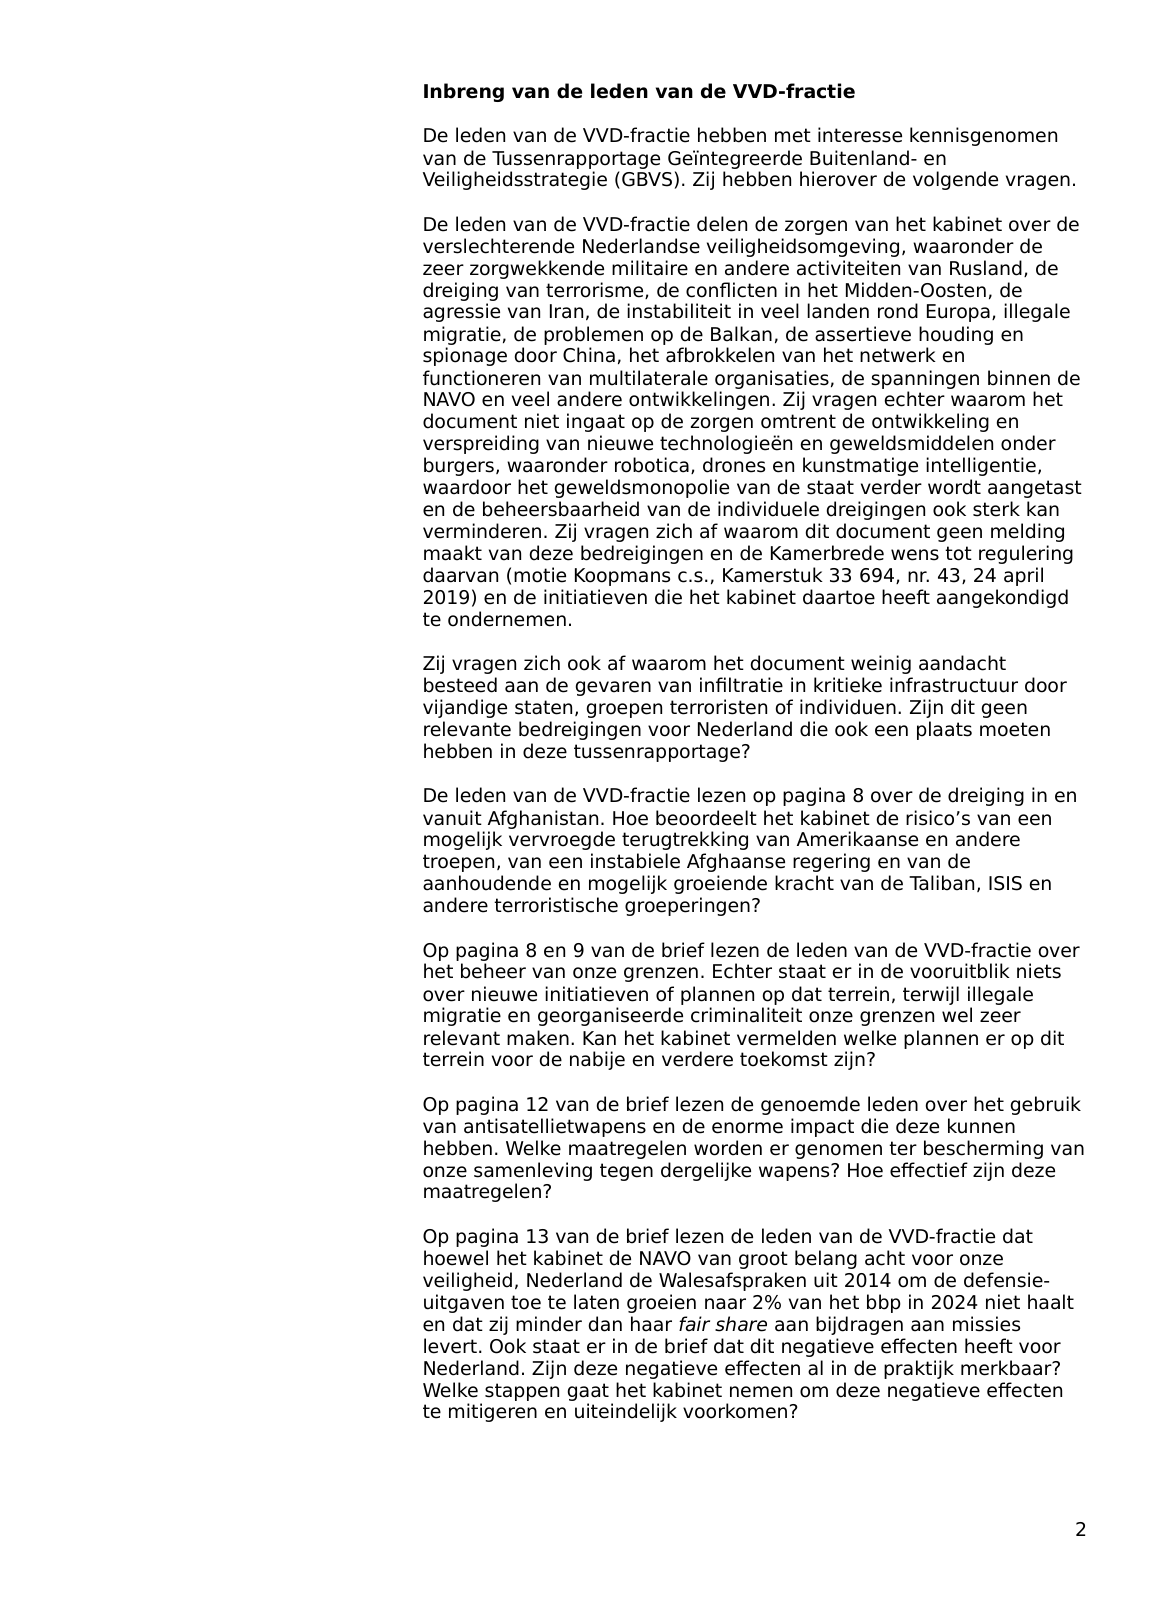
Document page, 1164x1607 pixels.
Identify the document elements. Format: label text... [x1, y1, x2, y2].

subtitle Inbreng van de leden van de VVD-fractie [422, 81, 1087, 103]
text De leden van de VVD-fractie hebben met interesse kennisgenomen van de Tussenrapportage Geïntegreerde Buitenland- en Veiligheidsstrategie (GBVS). Zij hebben hierover de volgende vragen. [422, 125, 1087, 191]
text De leden van de VVD-fractie lezen op pagina 8 over de dreiging in en vanuit Afghanistan. Hoe beoordeelt het kabinet de risico’s van een mogelijk vervroegde terugtrekking van Amerikaanse en andere troepen, van een instabiele Afghaanse regering en van de aanhoudende en mogelijk groeiende kracht van de Taliban, ISIS en andere terroristische groeperingen? [422, 785, 1087, 917]
text Op pagina 12 van de brief lezen de genoemde leden over het gebruik van antisatellietwapens en de enorme impact die deze kunnen hebben. Welke maatregelen worden er genomen ter bescherming van onze samenleving tegen dergelijke wapens? Hoe effectief zijn deze maatregelen? [422, 1093, 1087, 1203]
text Zij vragen zich ook af waarom het document weinig aandacht besteed aan de gevaren van infiltratie in kritieke infrastructuur door vijandige staten, groepen terroristen of individuen. Zijn dit geen relevante bedreigingen voor Nederland die ook een plaats moeten hebben in deze tussenrapportage? [422, 653, 1087, 763]
text Op pagina 13 van de brief lezen de leden van de VVD-fractie dat hoewel het kabinet de NAVO van groot belang acht voor onze veiligheid, Nederland de Walesafspraken uit 2014 om de defensie-uitgaven toe te laten groeien naar 2% van het bbp in 2024 niet haalt en dat zij minder dan haar fair share aan bijdragen aan missies levert. Ook staat er in de brief dat dit negatieve effecten heeft voor Nederland. Zijn deze negatieve effecten al in de praktijk merkbaar? Welke stappen gaat het kabinet nemen om deze negatieve effecten te mitigeren en uiteindelijk voorkomen? [422, 1226, 1087, 1423]
text Op pagina 8 en 9 van de brief lezen de leden van de VVD-fractie over het beheer van onze grenzen. Echter staat er in de vooruitblik niets over nieuwe initiatieven of plannen op dat terrein, terwijl illegale migratie en georganiseerde criminaliteit onze grenzen wel zeer relevant maken. Kan het kabinet vermelden welke plannen er op dit terrein voor de nabije en verdere toekomst zijn? [422, 939, 1087, 1071]
text De leden van de VVD-fractie delen de zorgen van het kabinet over de verslechterende Nederlandse veiligheidsomgeving, waaronder de zeer zorgwekkende militaire en andere activiteiten van Rusland, de dreiging van terrorisme, de conflicten in het Midden-Oosten, de agressie van Iran, de instabiliteit in veel landen rond Europa, illegale migratie, de problemen op de Balkan, de assertieve houding en spionage door China, het afbrokkelen van het netwerk en functioneren van multilaterale organisaties, de spanningen binnen de NAVO en veel andere ontwikkelingen. Zij vragen echter waarom het document niet ingaat op de zorgen omtrent de ontwikkeling en verspreiding van nieuwe technologieën en geweldsmiddelen onder burgers, waaronder robotica, drones en kunstmatige intelligentie, waardoor het geweldsmonopolie van de staat verder wordt aangetast en de beheersbaarheid van de individuele dreigingen ook sterk kan verminderen. Zij vragen zich af waarom dit document geen melding maakt van deze bedreigingen en de Kamerbrede wens tot regulering daarvan (motie Koopmans c.s., Kamerstuk 33 694, nr. 43, 24 april 2019) en de initiatieven die het kabinet daartoe heeft aangekondigd te ondernemen. [422, 213, 1087, 631]
